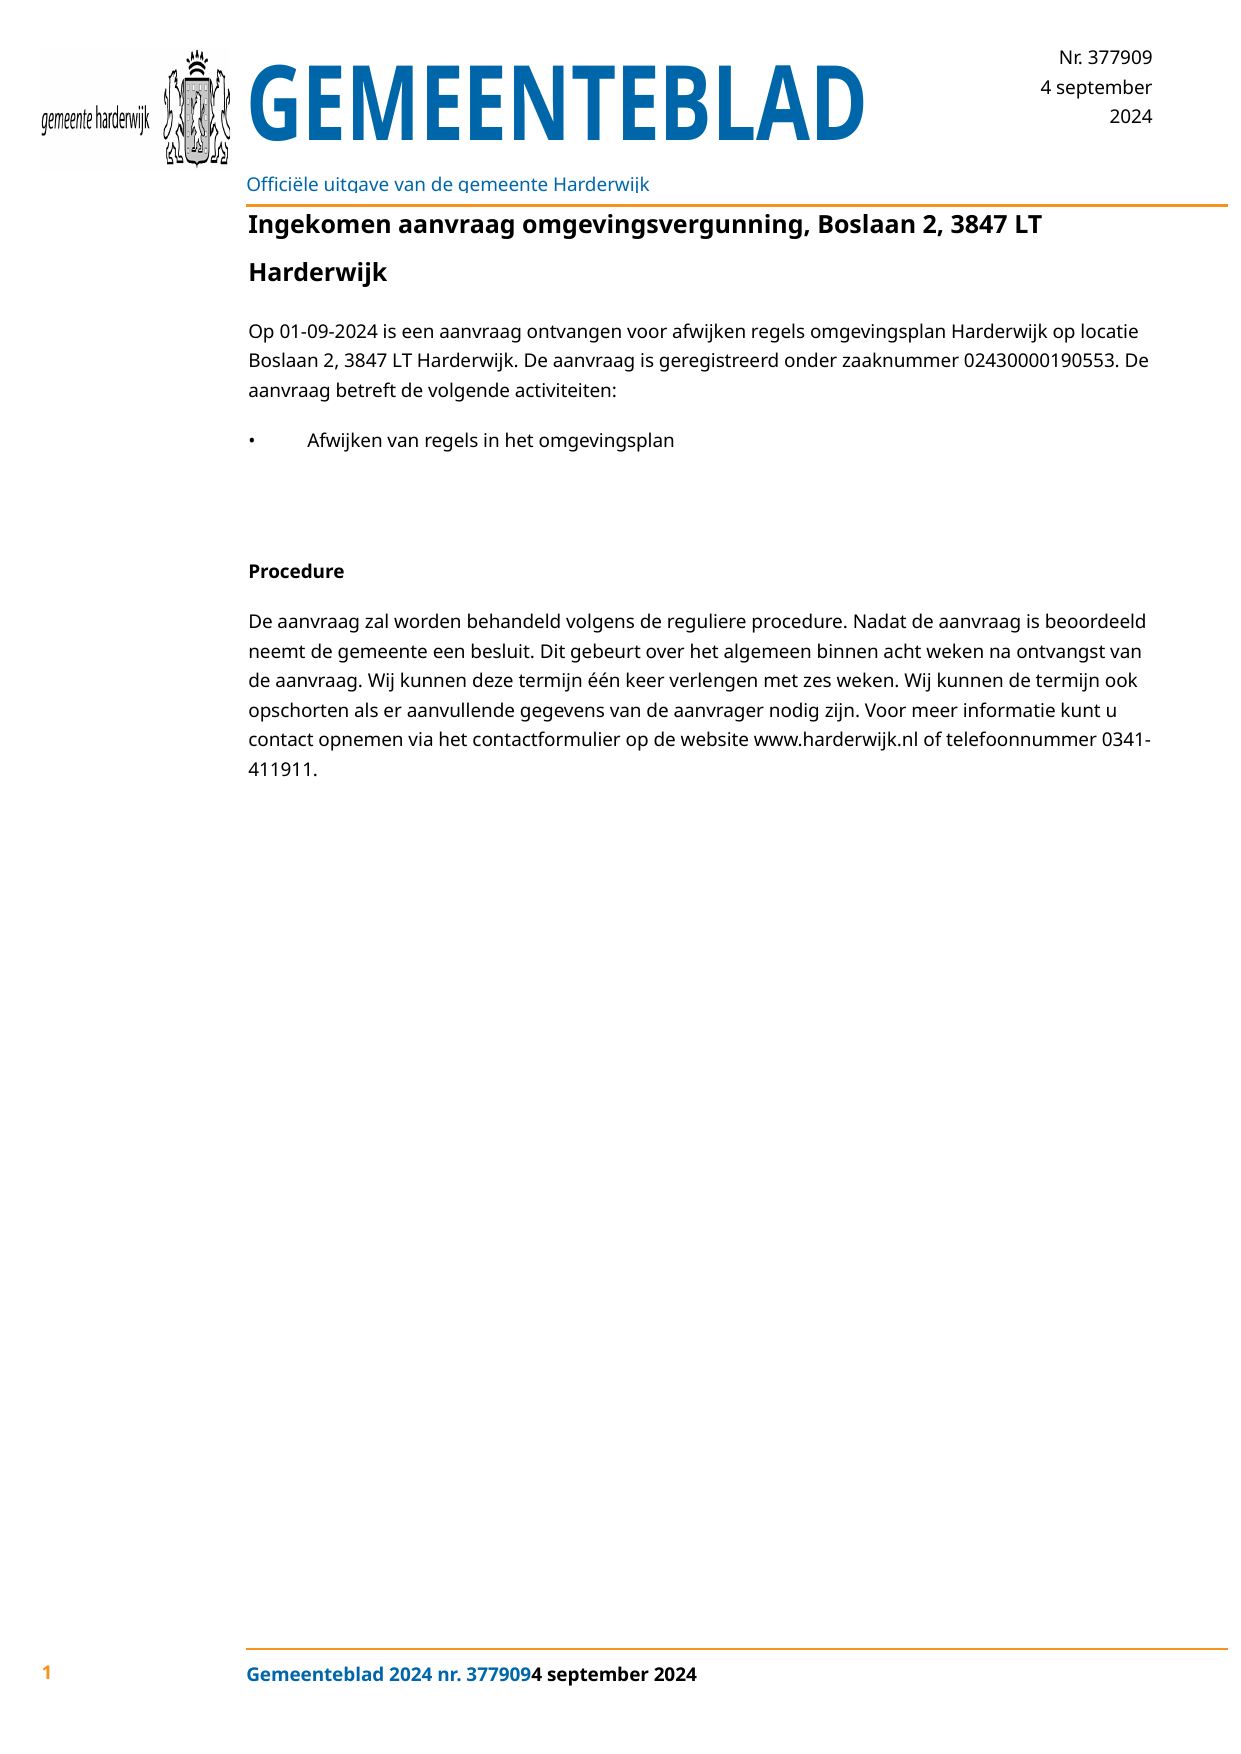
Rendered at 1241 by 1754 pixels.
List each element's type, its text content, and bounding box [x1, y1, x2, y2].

text Procedure [248, 558, 1152, 584]
list Afwijken van regels in het omgevingsplan [248, 427, 1152, 453]
text De aanvraag zal worden behandeld volgens de reguliere procedure. Nadat de aanvraag is beoordeeld neemt de gemeente een besluit. Dit gebeurt over het algemeen binnen acht weken na ontvangst van de aanvraag. Wij kunnen deze termijn één keer verlengen met zes weken. Wij kunnen de termijn ook opschorten als er aanvullende gegevens van de aanvrager nodig zijn. Voor meer informatie kunt u contact opnemen via het contactformulier op de website www.harderwijk.nl of telefoonnummer 0341-411911. [248, 608, 1152, 782]
text Op 01-09-2024 is een aanvraag ontvangen voor afwijken regels omgevingsplan Harderwijk op locatie Boslaan 2, 3847 LT Harderwijk. De aanvraag is geregistreerd onder zaaknummer 02430000190553. De aanvraag betreft de volgende activiteiten: [248, 318, 1152, 403]
picture [41, 47, 231, 172]
text Ingekomen aanvraag omgevingsvergunning, Boslaan 2, 3847 LT Harderwijk [248, 207, 1152, 288]
